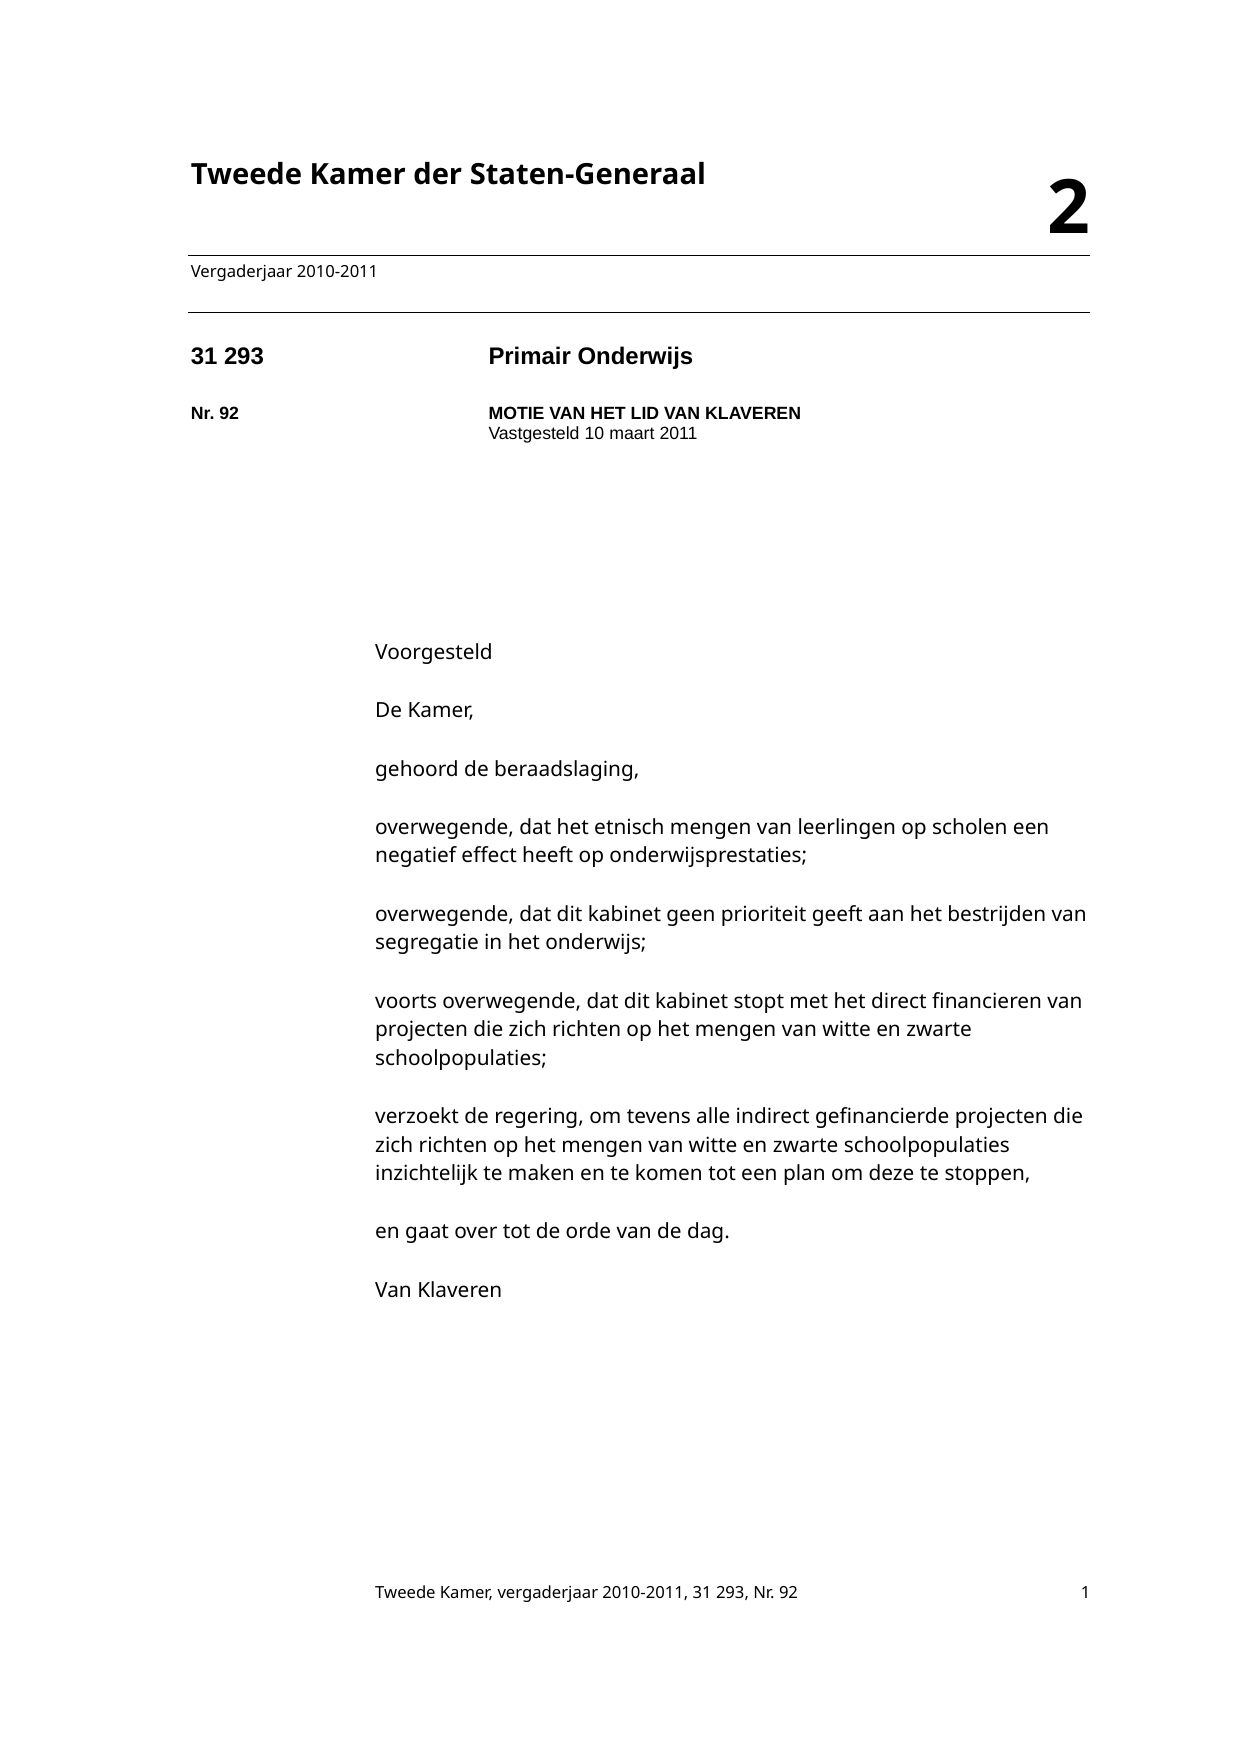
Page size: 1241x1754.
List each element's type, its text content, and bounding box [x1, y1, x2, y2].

text overwegende, dat het etnisch mengen van leerlingen op scholen een negatief effect heeft op onderwijsprestaties; [375, 812, 1090, 869]
text verzoekt de regering, om tevens alle indirect gefinancierde projecten die zich richten op het mengen van witte en zwarte schoolpopulaties inzichtelijk te maken en te komen tot een plan om deze te stoppen, [375, 1101, 1090, 1187]
text voorts overwegende, dat dit kabinet stopt met het direct financieren van projecten die zich richten op het mengen van witte en zwarte schoolpopulaties; [375, 986, 1090, 1071]
text De Kamer, [375, 695, 1090, 724]
text overwegende, dat dit kabinet geen prioriteit geeft aan het bestrijden van segregatie in het onderwijs; [375, 899, 1090, 956]
text en gaat over tot de orde van de dag. [375, 1217, 1090, 1245]
table_cell [485, 256, 1090, 312]
table_cell MOTIE VAN HET LID VAN KLAVEREN Vastgesteld 10 maart 2011 [485, 399, 1090, 518]
table_cell Primair Onderwijs [485, 339, 1090, 399]
table_cell [188, 313, 485, 339]
text gehoord de beraadslaging, [375, 754, 1090, 782]
table_cell Vergaderjaar 2010-2011 [188, 256, 485, 312]
table_cell Nr. 92 [188, 399, 485, 518]
table_cell [485, 313, 1090, 339]
table_header Tweede Kamer der Staten-Generaal [188, 150, 909, 255]
table_cell 31 293 [188, 339, 485, 399]
table_header 2 [910, 150, 1090, 255]
text Voorgesteld [375, 637, 1090, 665]
text Van Klaveren [375, 1275, 1090, 1303]
